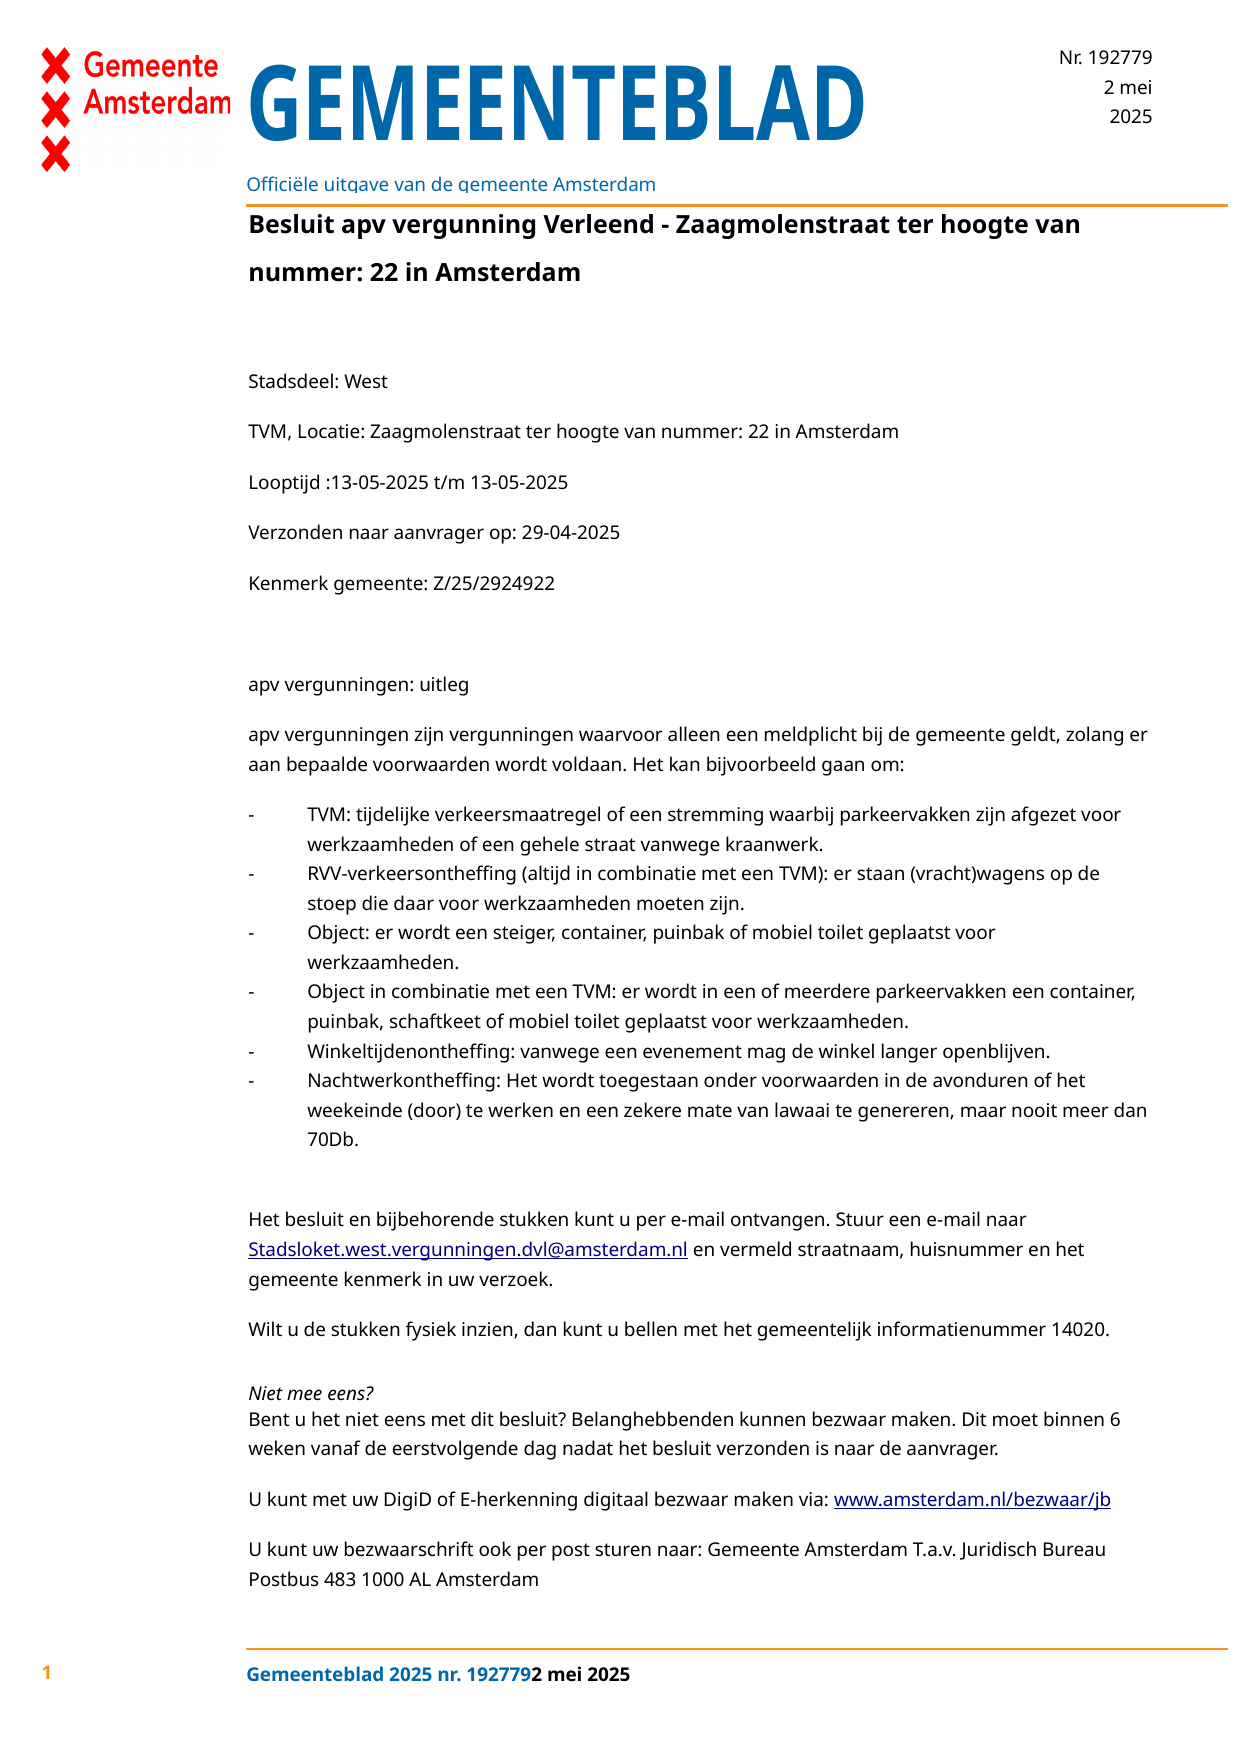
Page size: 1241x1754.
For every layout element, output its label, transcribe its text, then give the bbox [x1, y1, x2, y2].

text apv vergunningen zijn vergunningen waarvoor alleen een meldplicht bij de gemeente geldt, zolang er aan bepaalde voorwaarden wordt voldaan. Het kan bijvoorbeeld gaan om: [248, 721, 1152, 777]
text Besluit apv vergunning Verleend - Zaagmolenstraat ter hoogte van nummer: 22 in Amsterdam [248, 207, 1152, 288]
list Winkeltijdenontheffing: vanwege een evenement mag de winkel langer openblijven. [248, 1038, 1152, 1064]
list Nachtwerkontheffing: Het wordt toegestaan onder voorwaarden in de avonduren of het weekeinde (door) te werken en een zekere mate van lawaai te genereren, maar nooit meer dan 70Db. [248, 1067, 1152, 1152]
text Wilt u de stukken fysiek inzien, dan kunt u bellen met het gemeentelijk informatienummer 14020. [248, 1316, 1152, 1342]
picture [41, 47, 231, 172]
text U kunt met uw DigiD of E-herkenning digitaal bezwaar maken via: www.amsterdam.nl/bezwaar/jb [248, 1486, 1152, 1512]
text Stadsdeel: West [248, 368, 1152, 394]
text Het besluit en bijbehorende stukken kunt u per e-mail ontvangen. Stuur een e-mail naar Stadsloket.west.vergunningen.dvl@amsterdam.nl en vermeld straatnaam, huisnummer en het gemeente kenmerk in uw verzoek. [248, 1207, 1152, 1292]
list Object: er wordt een steiger, container, puinbak of mobiel toilet geplaatst voor werkzaamheden. [248, 919, 1152, 975]
text Looptijd :13-05-2025 t/m 13-05-2025 [248, 469, 1152, 495]
list RVV-verkeersontheffing (altijd in combinatie met een TVM): er staan (vracht)wagens op de stoep die daar voor werkzaamheden moeten zijn. [248, 860, 1152, 916]
list Object in combinatie met een TVM: er wordt in een of meerdere parkeervakken een container, puinbak, schaftkeet of mobiel toilet geplaatst voor werkzaamheden. [248, 979, 1152, 1034]
text TVM, Locatie: Zaagmolenstraat ter hoogte van nummer: 22 in Amsterdam [248, 419, 1152, 444]
text U kunt uw bezwaarschrift ook per post sturen naar: Gemeente Amsterdam T.a.v. Juridisch Bureau Postbus 483 1000 AL Amsterdam [248, 1536, 1152, 1592]
list TVM: tijdelijke verkeersmaatregel of een stremming waarbij parkeervakken zijn afgezet voor werkzaamheden of een gehele straat vanwege kraanwerk. [248, 801, 1152, 857]
text Kenmerk gemeente: Z/25/2924922 [248, 570, 1152, 596]
text Bent u het niet eens met dit besluit? Belanghebbenden kunnen bezwaar maken. Dit moet binnen 6 weken vanaf de eerstvolgende dag nadat het besluit verzonden is naar de aanvrager. [248, 1406, 1152, 1461]
text apv vergunningen: uitleg [248, 671, 1152, 697]
text Niet mee eens? [248, 1380, 1152, 1406]
text Verzonden naar aanvrager op: 29-04-2025 [248, 519, 1152, 545]
